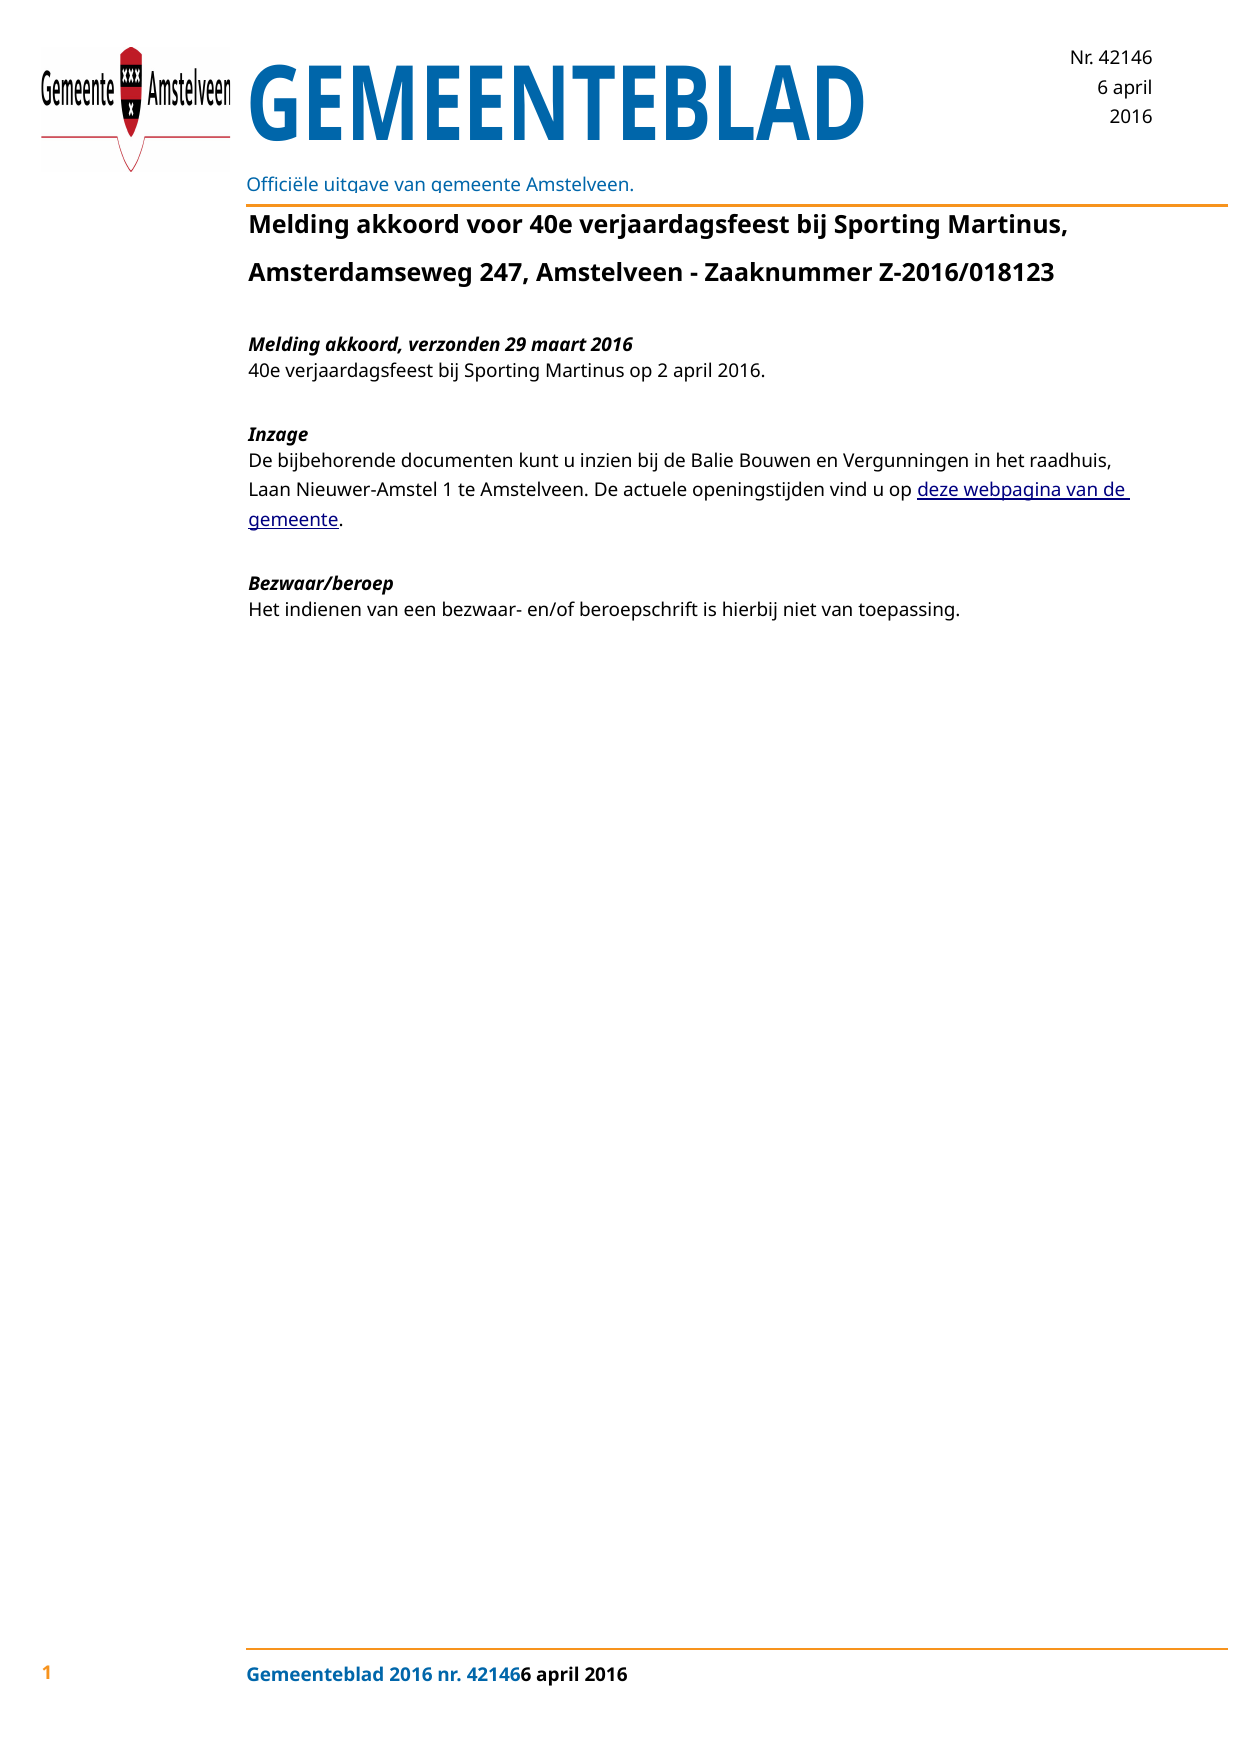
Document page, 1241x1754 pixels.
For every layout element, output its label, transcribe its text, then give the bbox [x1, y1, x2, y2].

picture [41, 47, 231, 172]
text Melding akkoord, verzonden 29 maart 2016 [248, 331, 1152, 357]
text Melding akkoord voor 40e verjaardagsfeest bij Sporting Martinus, Amsterdamseweg 247, Amstelveen - Zaaknummer Z-2016/018123 [248, 207, 1152, 288]
text 40e verjaardagsfeest bij Sporting Martinus op 2 april 2016. [248, 357, 1152, 383]
text Inzage [248, 421, 1152, 447]
text Bezwaar/beroep [248, 570, 1152, 596]
text Het indienen van een bezwaar- en/of beroepschrift is hierbij niet van toepassing. [248, 596, 1152, 621]
text De bijbehorende documenten kunt u inzien bij de Balie Bouwen en Vergunningen in het raadhuis, Laan Nieuwer-Amstel 1 te Amstelveen. De actuele openingstijden vind u op deze webpagina van de gemeente. [248, 447, 1152, 532]
